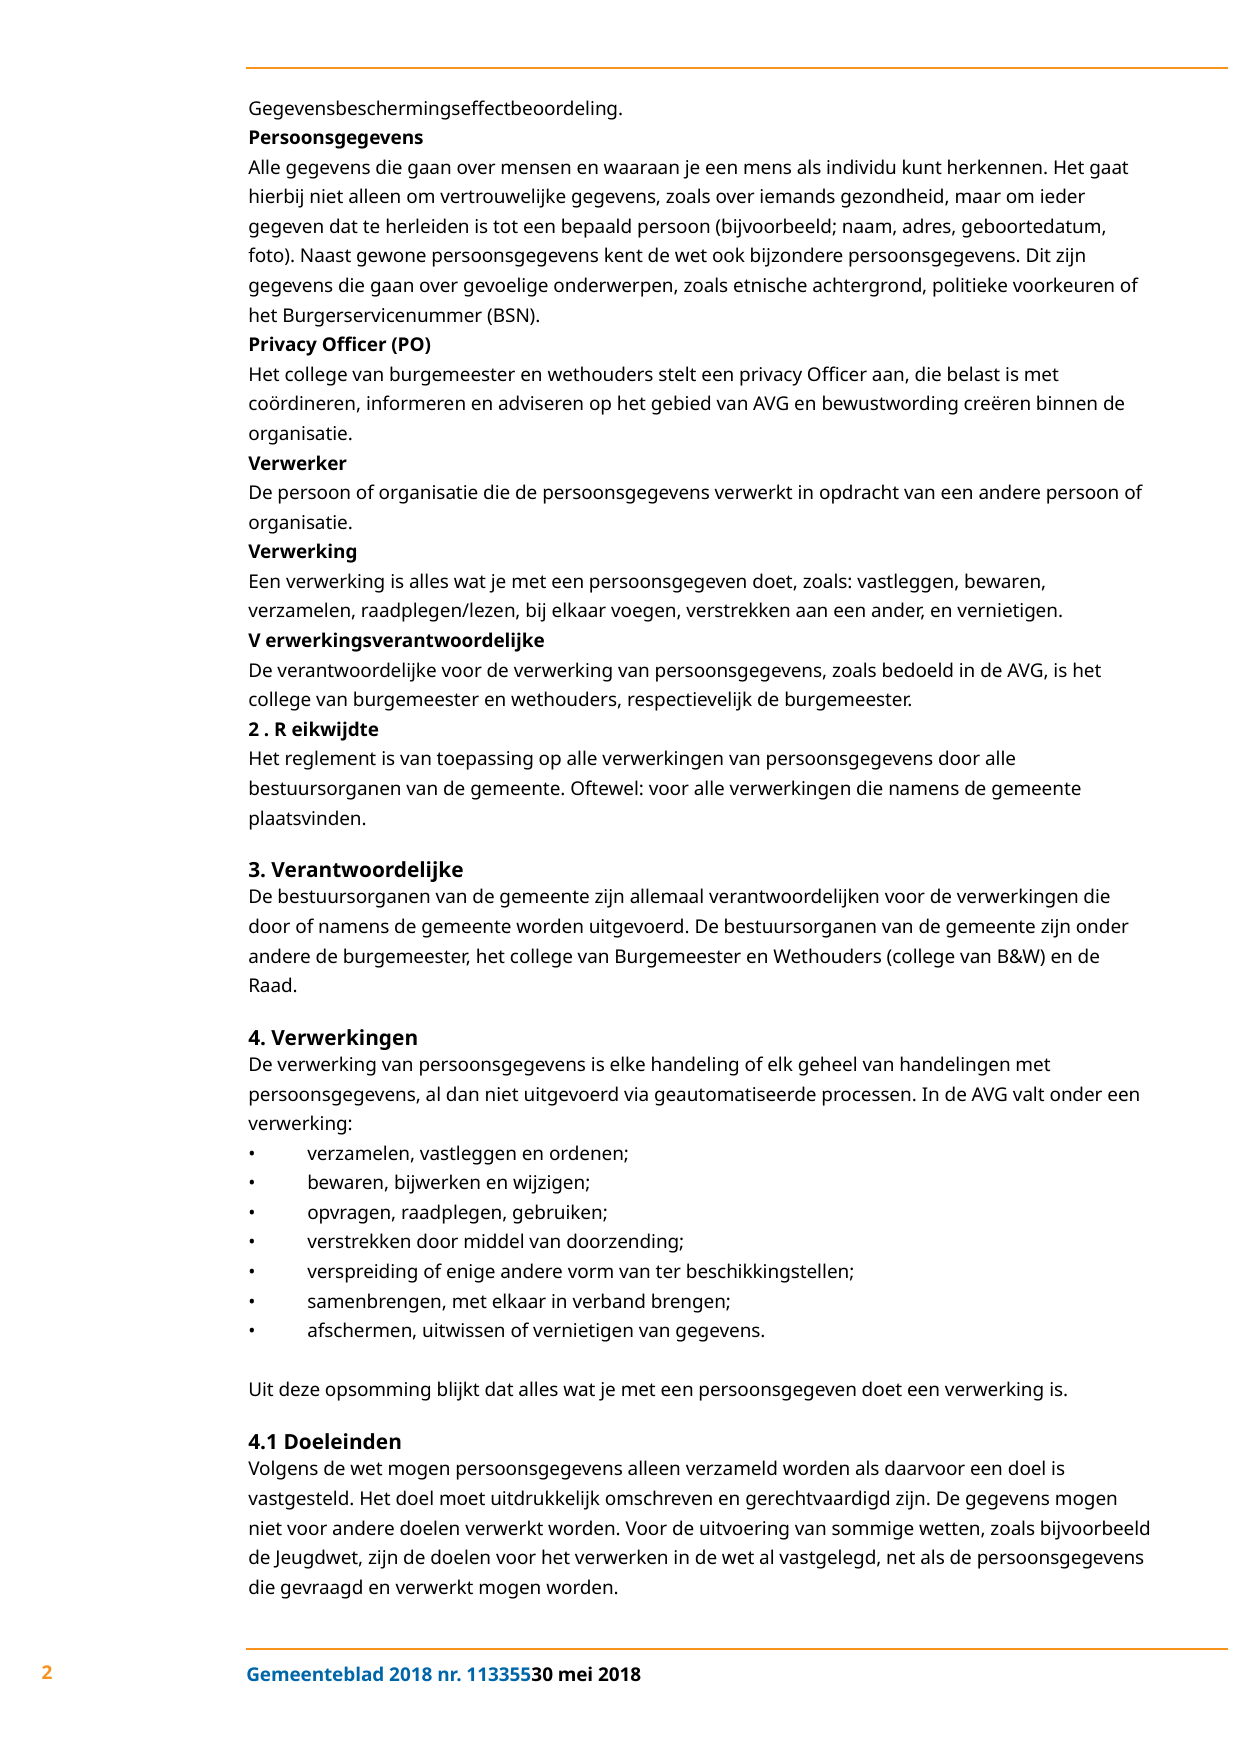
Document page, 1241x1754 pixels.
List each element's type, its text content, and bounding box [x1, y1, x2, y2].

text Verwerker [248, 450, 1152, 476]
text De verantwoordelijke voor de verwerking van persoonsgegevens, zoals bedoeld in de AVG, is het college van burgemeester en wethouders, respectievelijk de burgemeester. [248, 657, 1152, 712]
list bewaren, bijwerken en wijzigen; [248, 1169, 1152, 1195]
text 4. Verwerkingen [248, 1023, 1152, 1051]
list verspreiding of enige andere vorm van ter beschikkingstellen; [248, 1258, 1152, 1284]
picture [41, 47, 231, 172]
text Uit deze opsomming blijkt dat alles wat je met een persoonsgegeven doet een verwerking is. [248, 1377, 1152, 1402]
text Een verwerking is alles wat je met een persoonsgegeven doet, zoals: vastleggen, bewaren, verzamelen, raadplegen/lezen, bij elkaar voegen, verstrekken aan een ander, en vernietigen. [248, 568, 1152, 623]
text Gegevensbeschermingseffectbeoordeling. [248, 95, 1152, 121]
text V erwerkingsverantwoordelijke [248, 627, 1152, 653]
list verzamelen, vastleggen en ordenen; [248, 1140, 1152, 1166]
text Verwerking [248, 538, 1152, 564]
text Volgens de wet mogen persoonsgegevens alleen verzameld worden als daarvoor een doel is vastgesteld. Het doel moet uitdrukkelijk omschreven en gerechtvaardigd zijn. De gegevens mogen niet voor andere doelen verwerkt worden. Voor de uitvoering van sommige wetten, zoals bijvoorbeeld de Jeugdwet, zijn de doelen voor het verwerken in de wet al vastgelegd, net als de persoonsgegevens die gevraagd en verwerkt mogen worden. [248, 1456, 1152, 1599]
text Alle gegevens die gaan over mensen en waaraan je een mens als individu kunt herkennen. Het gaat hierbij niet alleen om vertrouwelijke gegevens, zoals over iemands gezondheid, maar om ieder gegeven dat te herleiden is tot een bepaald persoon (bijvoorbeeld; naam, adres, geboortedatum, foto). Naast gewone persoonsgegevens kent de wet ook bijzondere persoonsgegevens. Dit zijn gegevens die gaan over gevoelige onderwerpen, zoals etnische achtergrond, politieke voorkeuren of het Burgerservicenummer (BSN). [248, 154, 1152, 328]
text De verwerking van persoonsgegevens is elke handeling of elk geheel van handelingen met persoonsgegevens, al dan niet uitgevoerd via geautomatiseerde processen. In de AVG valt onder een verwerking: [248, 1051, 1152, 1136]
list opvragen, raadplegen, gebruiken; [248, 1199, 1152, 1225]
text Persoonsgegevens [248, 124, 1152, 150]
text 2 . R eikwijdte [248, 716, 1152, 742]
text De persoon of organisatie die de persoonsgegevens verwerkt in opdracht van een andere persoon of organisatie. [248, 479, 1152, 535]
text Privacy Officer (PO) [248, 331, 1152, 357]
text Het reglement is van toepassing op alle verwerkingen van persoonsgegevens door alle bestuursorganen van de gemeente. Oftewel: voor alle verwerkingen die namens de gemeente plaatsvinden. [248, 746, 1152, 831]
list afschermen, uitwissen of vernietigen van gegevens. [248, 1317, 1152, 1343]
text 3. Verantwoordelijke [248, 855, 1152, 884]
list verstrekken door middel van doorzending; [248, 1229, 1152, 1254]
list samenbrengen, met elkaar in verband brengen; [248, 1288, 1152, 1314]
text Het college van burgemeester en wethouders stelt een privacy Officer aan, die belast is met coördineren, informeren en adviseren op het gebied van AVG en bewustwording creëren binnen de organisatie. [248, 361, 1152, 446]
text De bestuursorganen van de gemeente zijn allemaal verantwoordelijken voor de verwerkingen die door of namens de gemeente worden uitgevoerd. De bestuursorganen van de gemeente zijn onder andere de burgemeester, het college van Burgemeester en Wethouders (college van B&W) en de Raad. [248, 884, 1152, 998]
text 4.1 Doeleinden [248, 1427, 1152, 1456]
